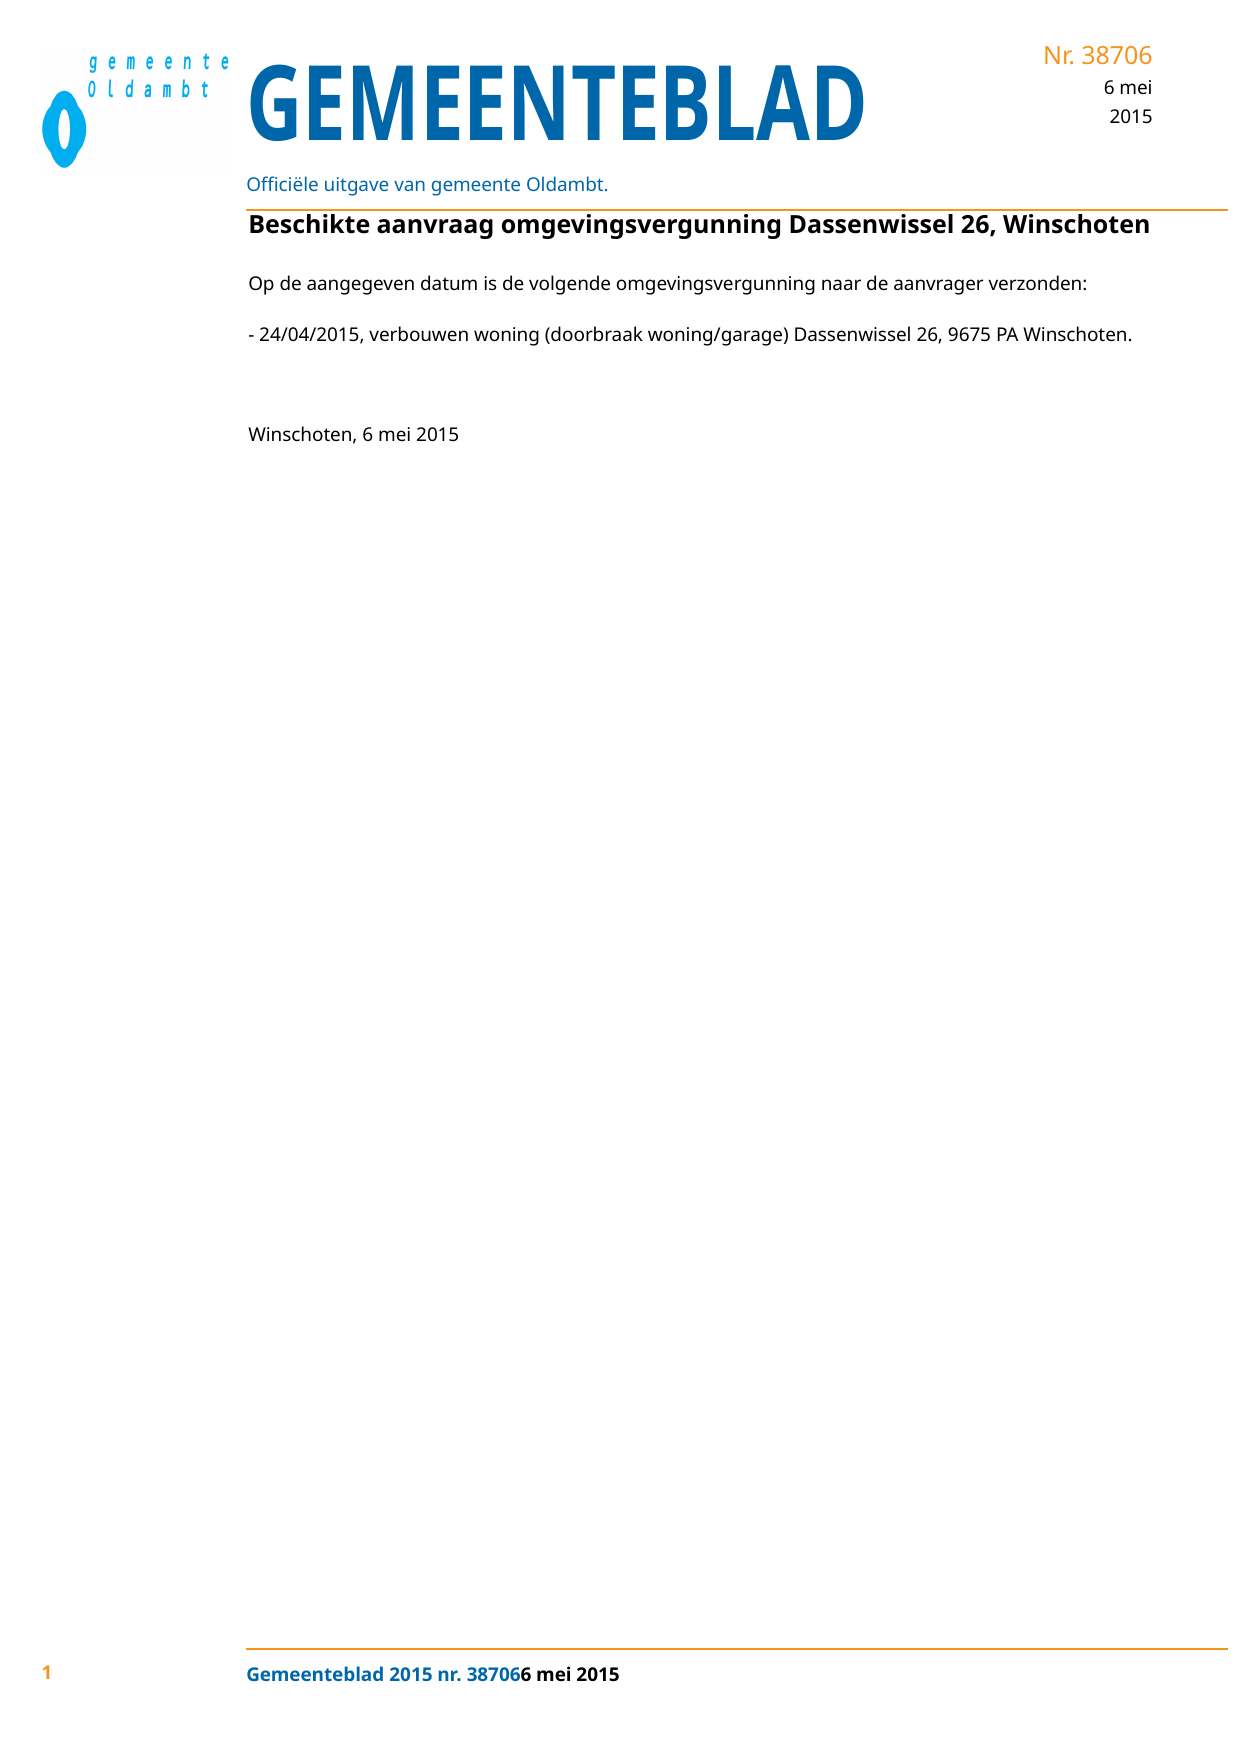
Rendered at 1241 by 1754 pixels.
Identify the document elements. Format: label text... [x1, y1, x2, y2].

text - 24/04/2015, verbouwen woning (doorbraak woning/garage) Dassenwissel 26, 9675 PA Winschoten. [248, 321, 1152, 346]
text Winschoten, 6 mei 2015 [248, 422, 1152, 447]
picture [41, 47, 231, 172]
text Beschikte aanvraag omgevingsvergunning Dassenwissel 26, Winschoten [248, 211, 1152, 241]
text Op de aangegeven datum is de volgende omgevingsvergunning naar de aanvrager verzonden: [248, 270, 1152, 296]
